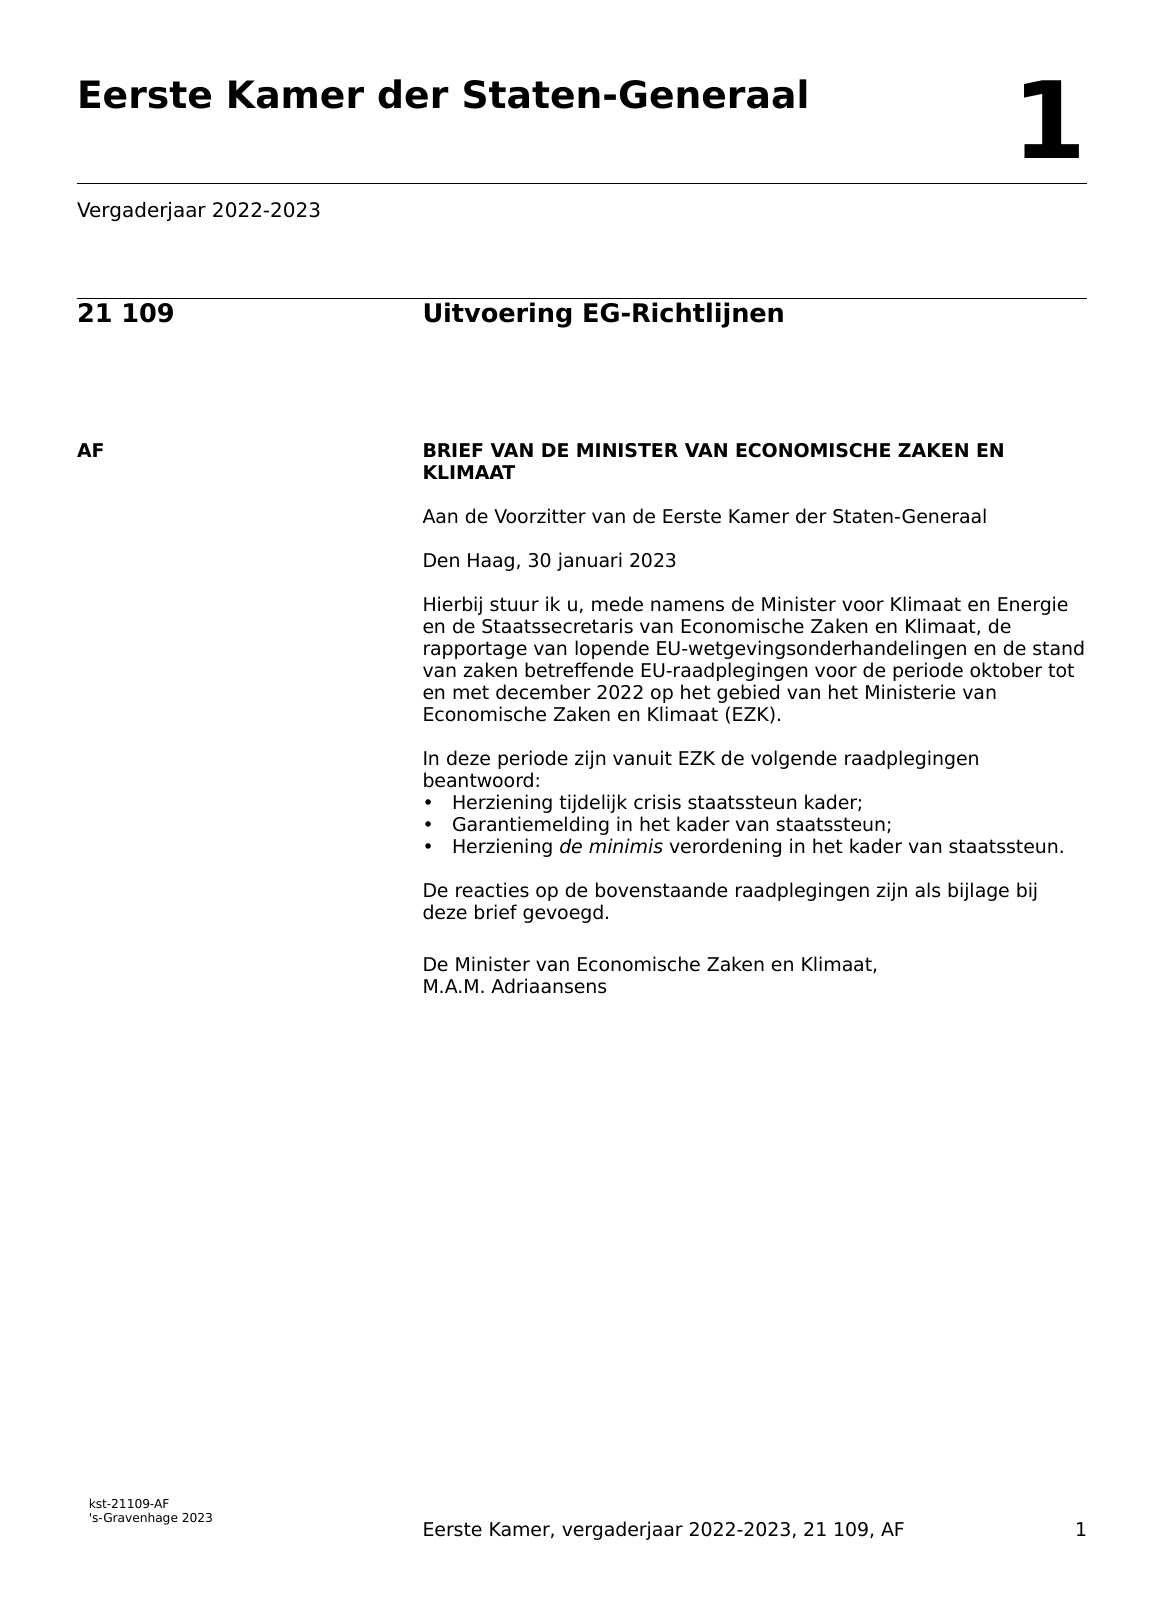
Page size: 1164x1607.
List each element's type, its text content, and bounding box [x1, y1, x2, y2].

text • Herziening de minimis verordening in het kader van staatssteun. [422, 836, 1087, 858]
table_header Eerste Kamer der Staten-Generaal [77, 59, 886, 183]
text Hierbij stuur ik u, mede namens de Minister voor Klimaat en Energie en de Staatssecretaris van Economische Zaken en Klimaat, de rapportage van lopende EU-wetgevingsonderhandelingen en de stand van zaken betreffende EU-raadplegingen voor de periode oktober tot en met december 2022 op het gebied van het Ministerie van Economische Zaken en Klimaat (EZK). [422, 594, 1087, 726]
text In deze periode zijn vanuit EZK de volgende raadplegingen beantwoord: [422, 748, 1087, 792]
subtitle 21 109 Uitvoering EG-Richtlijnen [77, 299, 1087, 329]
text • Garantiemelding in het kader van staatssteun; [422, 814, 1087, 836]
text De Minister van Economische Zaken en Klimaat, M.A.M. Adriaansens [422, 954, 1087, 998]
text • Herziening tijdelijk crisis staatssteun kader; [422, 792, 1087, 814]
text 's-Gravenhage 2023 [88, 1511, 323, 1525]
subtitle AF BRIEF VAN DE MINISTER VAN ECONOMISCHE ZAKEN EN KLIMAAT [77, 440, 1087, 484]
text Aan de Voorzitter van de Eerste Kamer der Staten-Generaal [422, 506, 1087, 528]
text De reacties op de bovenstaande raadplegingen zijn als bijlage bij deze brief gevoegd. [422, 880, 1087, 924]
table_header 1 [886, 59, 1087, 183]
text Den Haag, 30 januari 2023 [422, 550, 1087, 572]
table_cell Vergaderjaar 2022-2023 [77, 184, 1087, 298]
text kst-21109-AF [88, 1497, 323, 1511]
